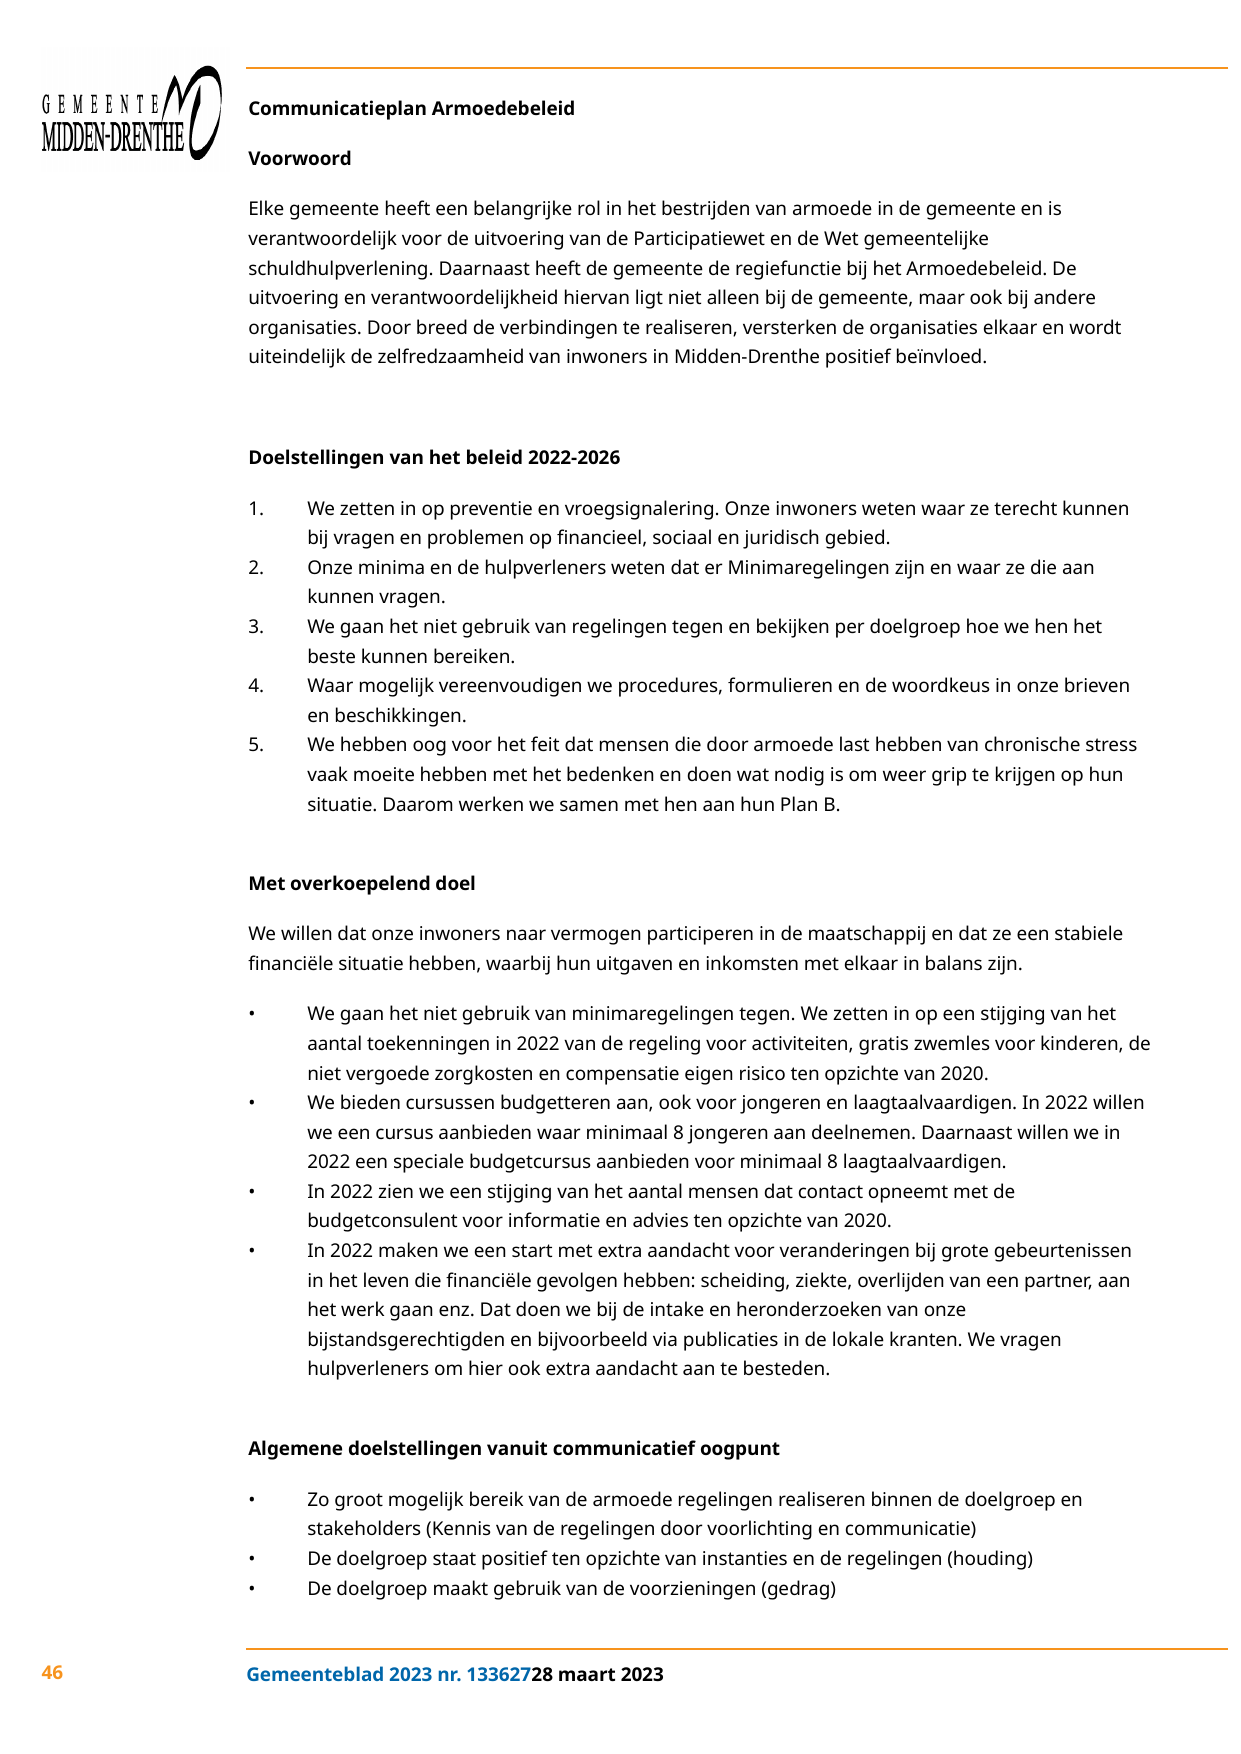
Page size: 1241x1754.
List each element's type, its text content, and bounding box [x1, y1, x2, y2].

table_header We zetten in op preventie en vroegsignalering. Onze inwoners weten waar ze terecht kunnen bij vragen en problemen op financieel, sociaal en juridisch gebied. Onze minima en de hulpverleners weten dat er Minimaregelingen zijn en waar ze die aan kunnen vragen. We gaan het niet gebruik van regelingen tegen en bekijken per doelgroep hoe we hen het beste kunnen bereiken. Waar mogelijk vereenvoudigen we procedures, formulieren en de woordkeus in onze brieven en beschikkingen. We hebben oog voor het feit dat mensen die door armoede last hebben van chronische stress vaak moeite hebben met het bedenken en doen wat nodig is om weer grip te krijgen op hun situatie. Daarom werken we samen met hen aan hun Plan B. [248, 495, 1152, 816]
text Communicatieplan Armoedebeleid [248, 95, 1152, 121]
list De doelgroep staat positief ten opzichte van instanties en de regelingen (houding) [248, 1545, 1152, 1571]
text Doelstellingen van het beleid 2022-2026 [248, 444, 1152, 470]
text Met overkoepelend doel [248, 870, 1152, 896]
text Algemene doelstellingen vanuit communicatief oogpunt [248, 1436, 1152, 1461]
list We gaan het niet gebruik van minimaregelingen tegen. We zetten in op een stijging van het aantal toekenningen in 2022 van de regeling voor activiteiten, gratis zwemles voor kinderen, de niet vergoede zorgkosten en compensatie eigen risico ten opzichte van 2020. [248, 1001, 1152, 1085]
list De doelgroep maakt gebruik van de voorzieningen (gedrag) [248, 1575, 1152, 1600]
list We bieden cursussen budgetteren aan, ook voor jongeren en laagtaalvaardigen. In 2022 willen we een cursus aanbieden waar minimaal 8 jongeren aan deelnemen. Daarnaast willen we in 2022 een speciale budgetcursus aanbieden voor minimaal 8 laagtaalvaardigen. [248, 1089, 1152, 1174]
list In 2022 zien we een stijging van het aantal mensen dat contact opneemt met de budgetconsulent voor informatie en advies ten opzichte van 2020. [248, 1178, 1152, 1233]
list In 2022 maken we een start met extra aandacht voor veranderingen bij grote gebeurtenissen in het leven die financiële gevolgen hebben: scheiding, ziekte, overlijden van een partner, aan het werk gaan enz. Dat doen we bij de intake en heronderzoeken van onze bijstandsgerechtigden en bijvoorbeeld via publicaties in de lokale kranten. We vragen hulpverleners om hier ook extra aandacht aan te besteden. [248, 1237, 1152, 1381]
list Zo groot mogelijk bereik van de armoede regelingen realiseren binnen de doelgroep en stakeholders (Kennis van de regelingen door voorlichting en communicatie) [248, 1486, 1152, 1541]
text We willen dat onze inwoners naar vermogen participeren in de maatschappij en dat ze een stabiele financiële situatie hebben, waarbij hun uitgaven en inkomsten met elkaar in balans zijn. [248, 921, 1152, 976]
picture [41, 47, 231, 172]
text Elke gemeente heeft een belangrijke rol in het bestrijden van armoede in de gemeente en is verantwoordelijk voor de uitvoering van de Participatiewet en de Wet gemeentelijke schuldhulpverlening. Daarnaast heeft de gemeente de regiefunctie bij het Armoedebeleid. De uitvoering en verantwoordelijkheid hiervan ligt niet alleen bij de gemeente, maar ook bij andere organisaties. Door breed de verbindingen te realiseren, versterken de organisaties elkaar en wordt uiteindelijk de zelfredzaamheid van inwoners in Midden-Drenthe positief beïnvloed. [248, 196, 1152, 369]
text Voorwoord [248, 145, 1152, 171]
